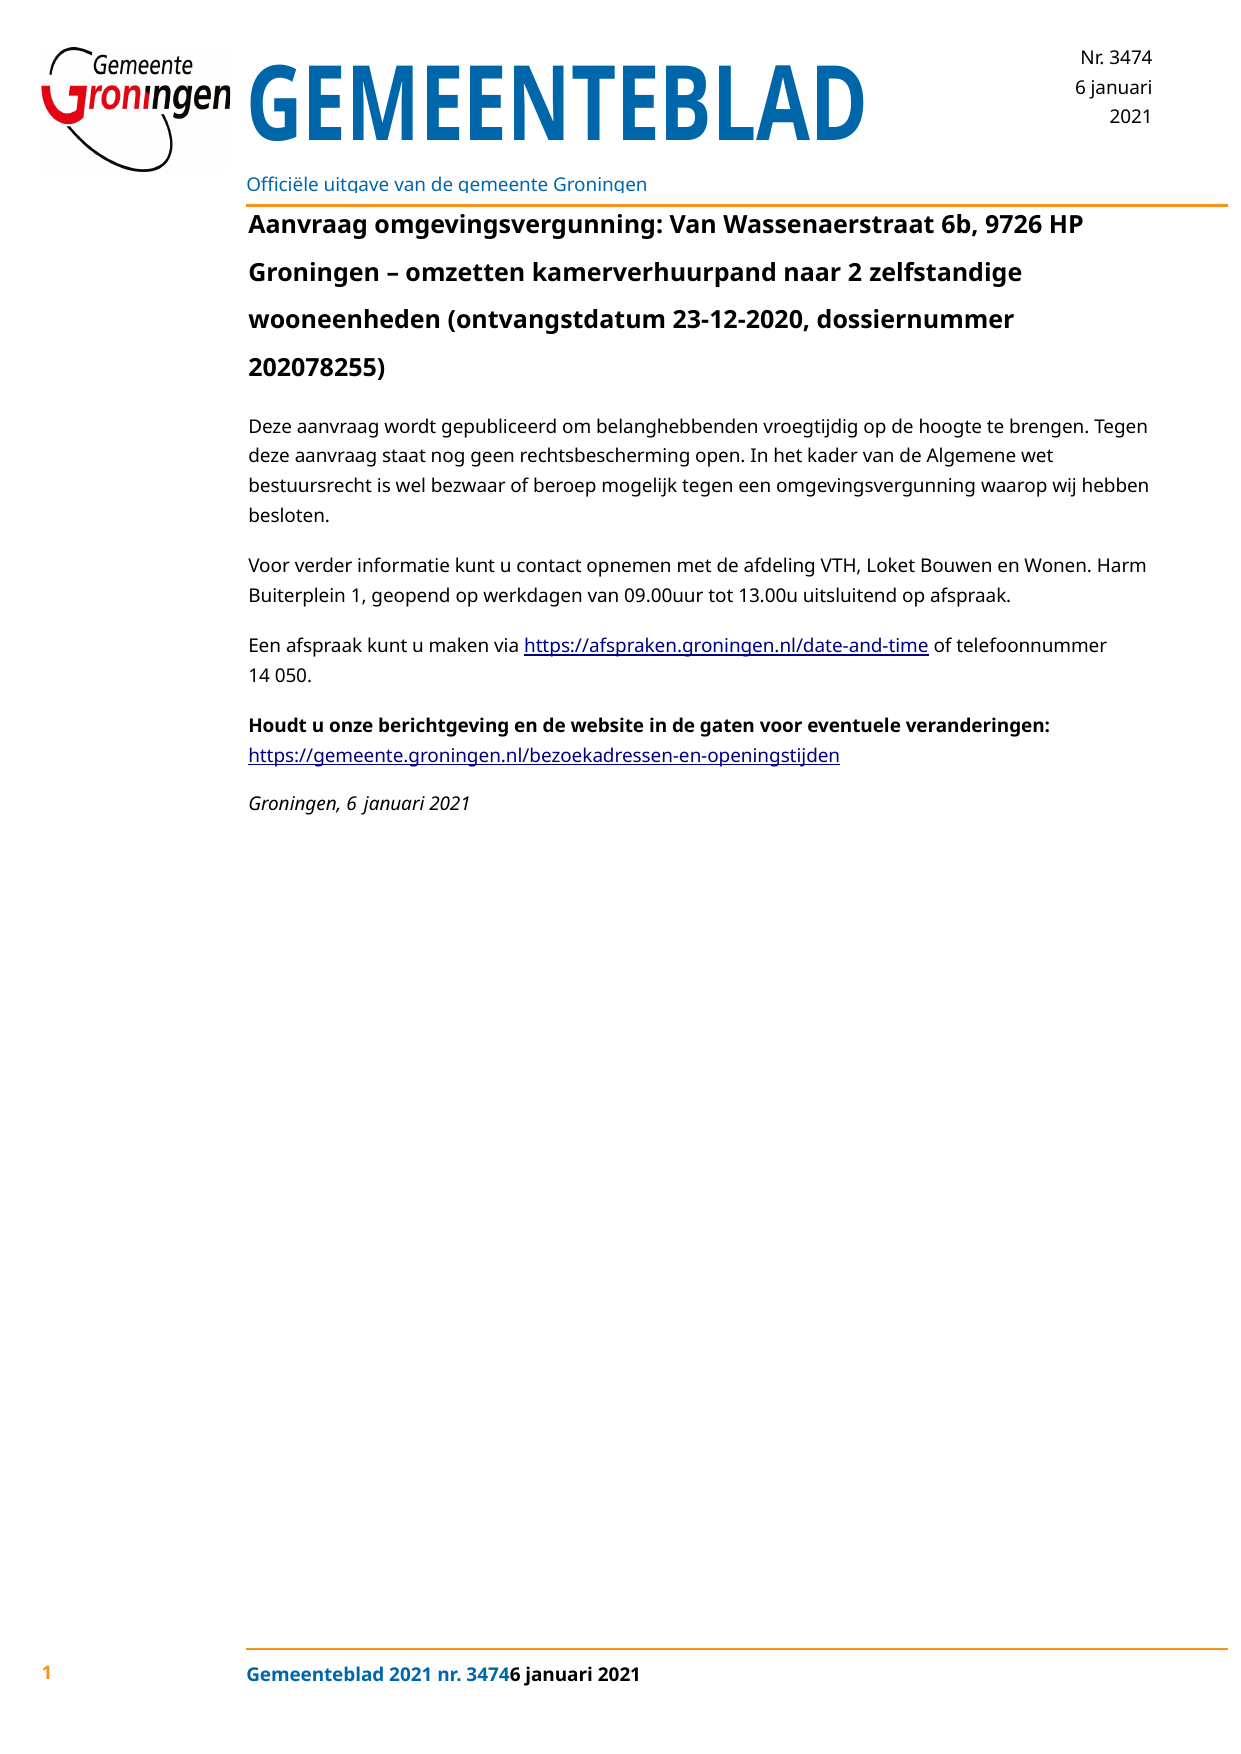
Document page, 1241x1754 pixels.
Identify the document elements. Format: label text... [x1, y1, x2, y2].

text Een afspraak kunt u maken via https://afspraken.groningen.nl/date-and-time of telefoonnummer 14 050. [248, 632, 1152, 688]
text Aanvraag omgevingsvergunning: Van Wassenaerstraat 6b, 9726 HP Groningen – omzetten kamerverhuurpand naar 2 zelfstandige wooneenheden (ontvangstdatum 23-12-2020, dossiernummer 202078255) [248, 207, 1152, 384]
picture [41, 47, 231, 172]
text Houdt u onze berichtgeving en de website in de gaten voor eventuele veranderingen: https://gemeente.groningen.nl/bezoekadressen-en-openingstijden [248, 712, 1152, 768]
text Deze aanvraag wordt gepubliceerd om belanghebbenden vroegtijdig op de hoogte te brengen. Tegen deze aanvraag staat nog geen rechtsbescherming open. In het kader van de Algemene wet bestuursrecht is wel bezwaar of beroep mogelijk tegen een omgevingsvergunning waarop wij hebben besloten. [248, 413, 1152, 528]
text Groningen, 6 januari 2021 [248, 790, 1152, 815]
text Voor verder informatie kunt u contact opnemen met de afdeling VTH, Loket Bouwen en Wonen. Harm Buiterplein 1, geopend op werkdagen van 09.00uur tot 13.00u uitsluitend op afspraak. [248, 552, 1152, 608]
